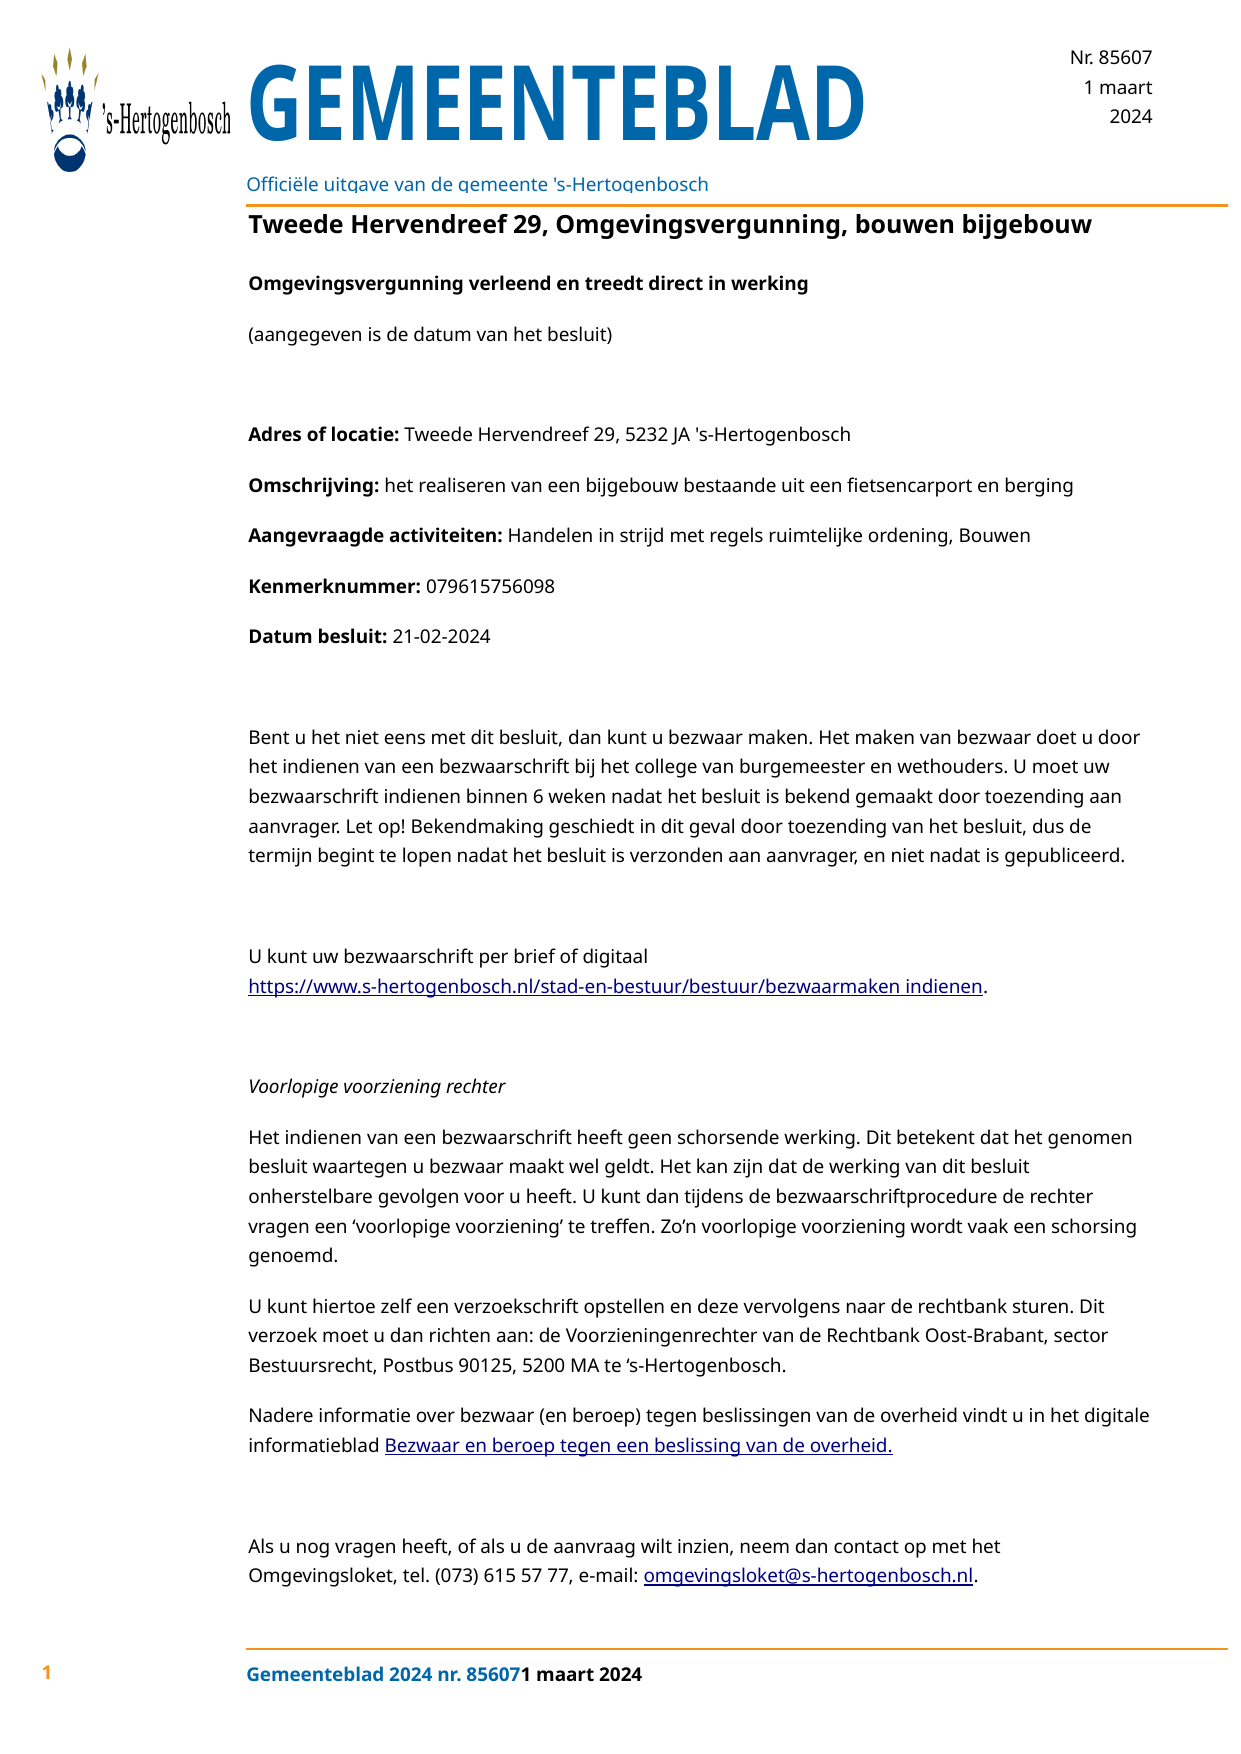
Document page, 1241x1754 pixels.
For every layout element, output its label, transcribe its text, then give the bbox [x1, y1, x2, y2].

text Omgevingsvergunning verleend en treedt direct in werking [248, 270, 1152, 296]
text Aangevraagde activiteiten: Handelen in strijd met regels ruimtelijke ordening, Bouwen [248, 522, 1152, 548]
text Adres of locatie: Tweede Hervendreef 29, 5232 JA 's-Hertogenbosch [248, 422, 1152, 447]
text U kunt uw bezwaarschrift per brief of digitaal https://www.s-hertogenbosch.nl/stad-en-bestuur/bestuur/bezwaarmaken indienen. [248, 943, 1152, 998]
text Als u nog vragen heeft, of als u de aanvraag wilt inzien, neem dan contact op met het Omgevingsloket, tel. (073) 615 57 77, e-mail: omgevingsloket@s-hertogenbosch.nl. [248, 1533, 1152, 1588]
text Kenmerknummer: 079615756098 [248, 573, 1152, 598]
text Bent u het niet eens met dit besluit, dan kunt u bezwaar maken. Het maken van bezwaar doet u door het indienen van een bezwaarschrift bij het college van burgemeester en wethouders. U moet uw bezwaarschrift indienen binnen 6 weken nadat het besluit is bekend gemaakt door toezending aan aanvrager. Let op! Bekendmaking geschiedt in dit geval door toezending van het besluit, dus de termijn begint te lopen nadat het besluit is verzonden aan aanvrager, en niet nadat is gepubliceerd. [248, 724, 1152, 868]
text U kunt hiertoe zelf een verzoekschrift opstellen en deze vervolgens naar de rechtbank sturen. Dit verzoek moet u dan richten aan: de Voorzieningenrechter van de Rechtbank Oost-Brabant, sector Bestuursrecht, Postbus 90125, 5200 MA te ‘s-Hertogenbosch. [248, 1293, 1152, 1378]
text Voorlopige voorziening rechter [248, 1074, 1152, 1099]
text Datum besluit: 21-02-2024 [248, 623, 1152, 649]
text Omschrijving: het realiseren van een bijgebouw bestaande uit een fietsencarport en berging [248, 472, 1152, 498]
text Tweede Hervendreef 29, Omgevingsvergunning, bouwen bijgebouw [248, 207, 1152, 241]
text Nadere informatie over bezwaar (en beroep) tegen beslissingen van de overheid vindt u in het digitale informatieblad Bezwaar en beroep tegen een beslissing van de overheid. [248, 1402, 1152, 1458]
picture [41, 47, 231, 172]
text Het indienen van een bezwaarschrift heeft geen schorsende werking. Dit betekent dat het genomen besluit waartegen u bezwaar maakt wel geldt. Het kan zijn dat de werking van dit besluit onherstelbare gevolgen voor u heeft. U kunt dan tijdens de bezwaarschriftprocedure de rechter vragen een ‘voorlopige voorziening’ te treffen. Zo’n voorlopige voorziening wordt vaak een schorsing genoemd. [248, 1124, 1152, 1268]
text (aangegeven is de datum van het besluit) [248, 321, 1152, 346]
